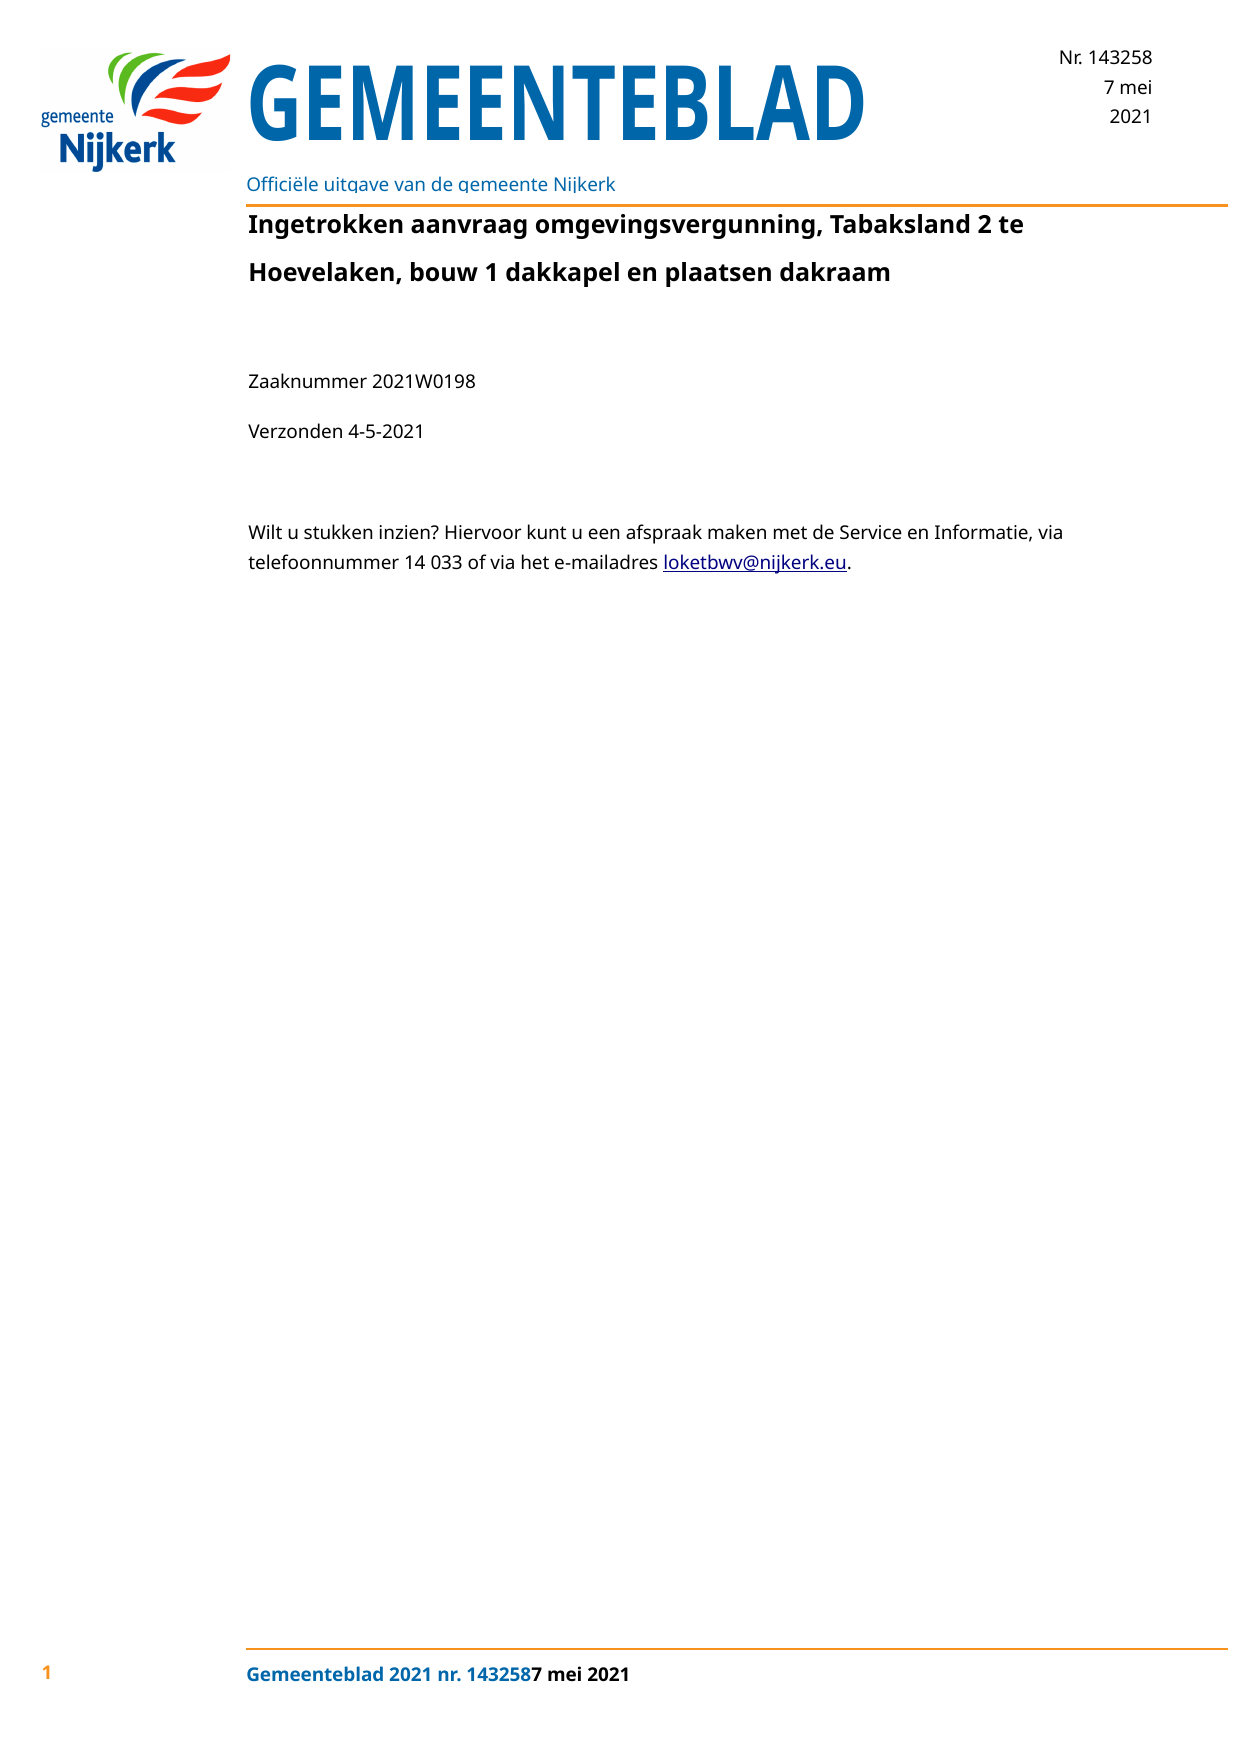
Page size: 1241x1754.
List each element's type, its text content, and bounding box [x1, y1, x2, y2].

text Verzonden 4-5-2021 [248, 419, 1152, 444]
text Zaaknummer 2021W0198 [248, 368, 1152, 394]
text Wilt u stukken inzien? Hiervoor kunt u een afspraak maken met de Service en Informatie, via telefoonnummer 14 033 of via het e-mailadres loketbwv@nijkerk.eu. [248, 519, 1152, 575]
picture [41, 47, 231, 172]
text Ingetrokken aanvraag omgevingsvergunning, Tabaksland 2 te Hoevelaken, bouw 1 dakkapel en plaatsen dakraam [248, 207, 1152, 288]
